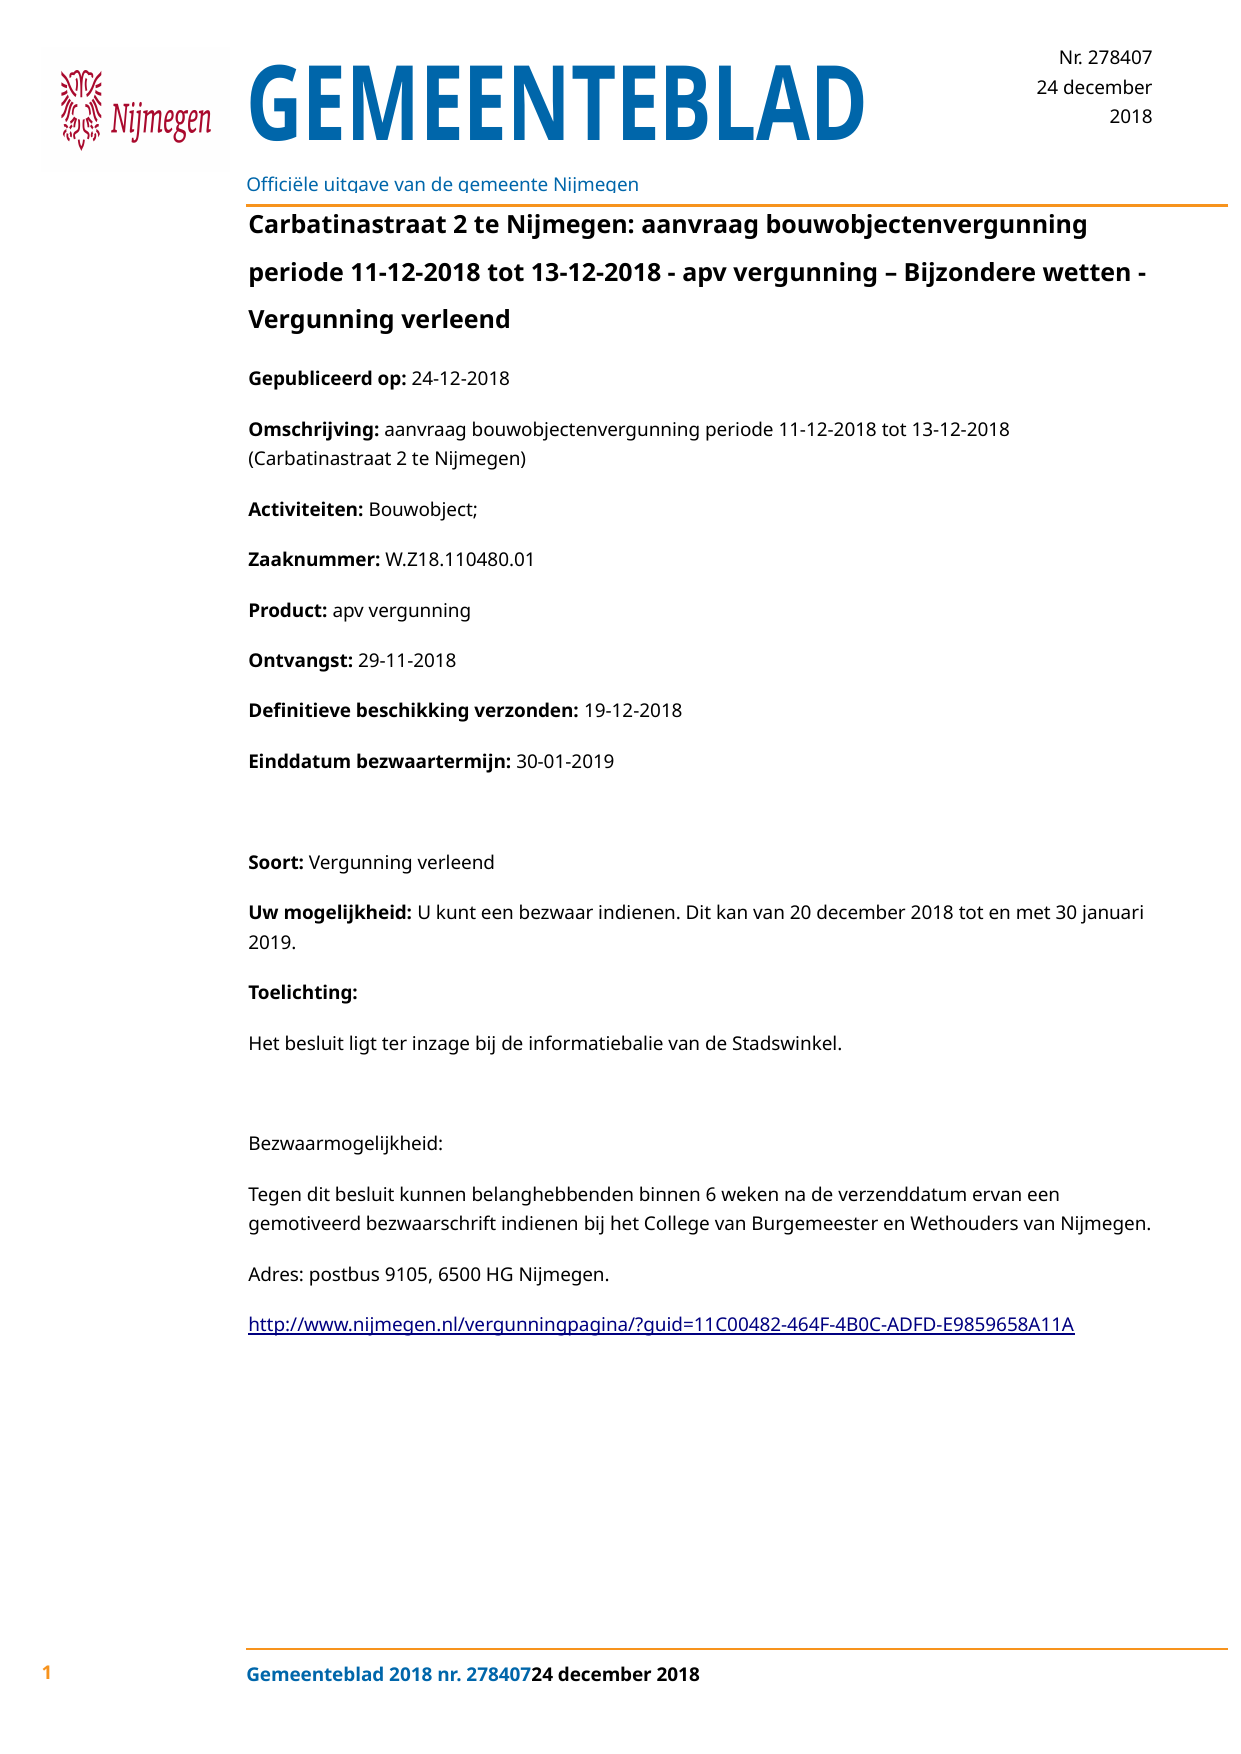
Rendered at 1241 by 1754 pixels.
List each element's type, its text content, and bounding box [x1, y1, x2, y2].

text Soort: Vergunning verleend [248, 849, 1152, 874]
text Zaaknummer: W.Z18.110480.01 [248, 546, 1152, 572]
text http://www.nijmegen.nl/vergunningpagina/?guid=11C00482-464F-4B0C-ADFD-E9859658A11A [248, 1311, 1152, 1337]
text Omschrijving: aanvraag bouwobjectenvergunning periode 11-12-2018 tot 13-12-2018 (Carbatinastraat 2 te Nijmegen) [248, 416, 1152, 471]
text Toelichting: [248, 979, 1152, 1005]
text Product: apv vergunning [248, 597, 1152, 622]
text Het besluit ligt ter inzage bij de informatiebalie van de Stadswinkel. [248, 1030, 1152, 1055]
text Uw mogelijkheid: U kunt een bezwaar indienen. Dit kan van 20 december 2018 tot en met 30 januari 2019. [248, 899, 1152, 954]
text Definitieve beschikking verzonden: 19-12-2018 [248, 698, 1152, 723]
text Tegen dit besluit kunnen belanghebbenden binnen 6 weken na de verzenddatum ervan een gemotiveerd bezwaarschrift indienen bij het College van Burgemeester en Wethouders van Nijmegen. [248, 1181, 1152, 1236]
text Activiteiten: Bouwobject; [248, 496, 1152, 522]
text Einddatum bezwaartermijn: 30-01-2019 [248, 748, 1152, 774]
picture [41, 47, 231, 172]
text Bezwaarmogelijkheid: [248, 1131, 1152, 1156]
text Ontvangst: 29-11-2018 [248, 647, 1152, 673]
text Gepubliceerd op: 24-12-2018 [248, 366, 1152, 391]
text Carbatinastraat 2 te Nijmegen: aanvraag bouwobjectenvergunning periode 11-12-2018 tot 13-12-2018 - apv vergunning – Bijzondere wetten - Vergunning verleend [248, 207, 1152, 336]
text Adres: postbus 9105, 6500 HG Nijmegen. [248, 1261, 1152, 1287]
